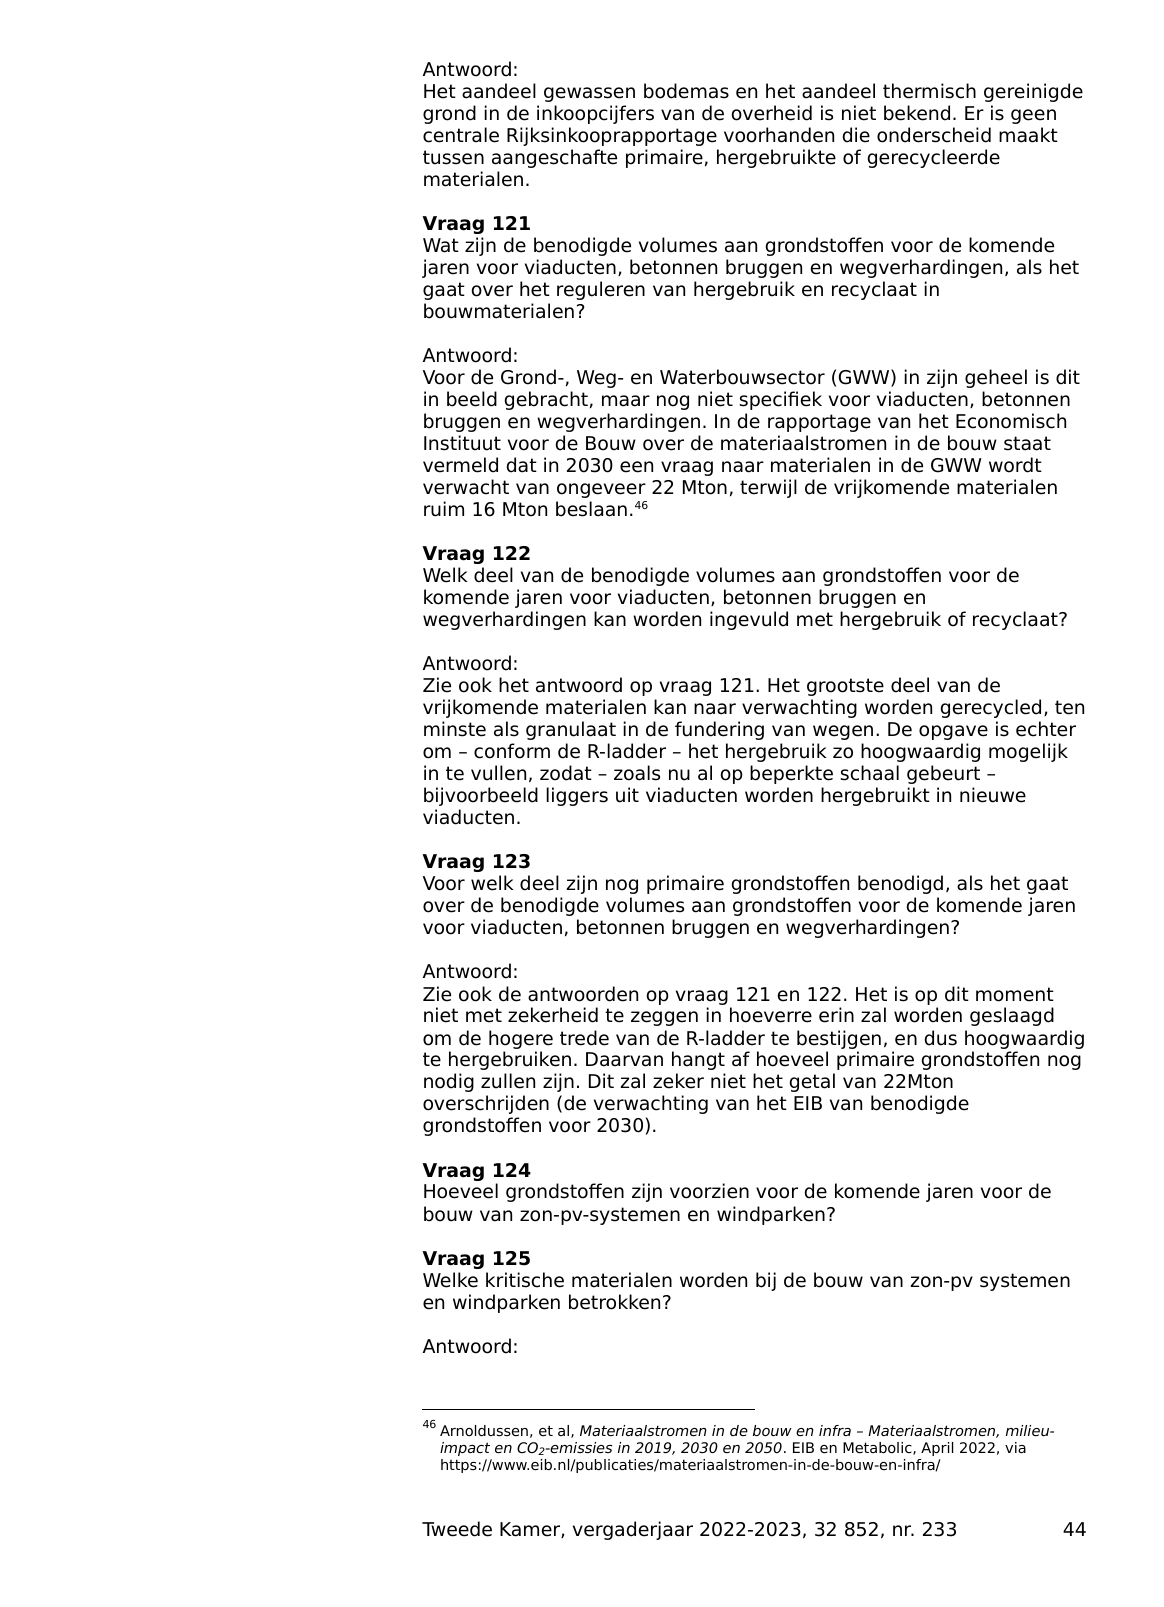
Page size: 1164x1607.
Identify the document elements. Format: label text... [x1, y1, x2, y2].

text Vraag 125 [422, 1248, 1087, 1269]
text Zie ook de antwoorden op vraag 121 en 122. Het is op dit moment niet met zekerheid te zeggen in hoeverre erin zal worden geslaagd om de hogere trede van de R-ladder te bestijgen, en dus hoogwaardig te hergebruiken. Daarvan hangt af hoeveel primaire grondstoffen nog nodig zullen zijn. Dit zal zeker niet het getal van 22Mton overschrijden (de verwachting van het EIB van benodigde grondstoffen voor 2030). [422, 983, 1087, 1137]
text Het aandeel gewassen bodemas en het aandeel thermisch gereinigde grond in de inkoopcijfers van de overheid is niet bekend. Er is geen centrale Rijksinkooprapportage voorhanden die onderscheid maakt tussen aangeschafte primaire, hergebruikte of gerecycleerde materialen. [422, 81, 1087, 191]
text Vraag 123 [422, 851, 1087, 873]
text Welk deel van de benodigde volumes aan grondstoffen voor de komende jaren voor viaducten, betonnen bruggen en wegverhardingen kan worden ingevuld met hergebruik of recyclaat? [422, 565, 1087, 631]
text Vraag 122 [422, 543, 1087, 565]
text Voor de Grond-, Weg- en Waterbouwsector (GWW) in zijn geheel is dit in beeld gebracht, maar nog niet specifiek voor viaducten, betonnen bruggen en wegverhardingen. In de rapportage van het Economisch Instituut voor de Bouw over de materiaalstromen in de bouw staat vermeld dat in 2030 een vraag naar materialen in de GWW wordt verwacht van ongeveer 22 Mton, terwijl de vrijkomende materialen ruim 16 Mton beslaan. [422, 367, 1087, 521]
text Vraag 124 [422, 1159, 1087, 1181]
text Voor welk deel zijn nog primaire grondstoffen benodigd, als het gaat over de benodigde volumes aan grondstoffen voor de komende jaren voor viaducten, betonnen bruggen en wegverhardingen? [422, 873, 1087, 939]
text Hoeveel grondstoffen zijn voorzien voor de komende jaren voor de bouw van zon-pv-systemen en windparken? [422, 1181, 1087, 1225]
text Antwoord: [422, 59, 1087, 81]
text Wat zijn de benodigde volumes aan grondstoffen voor de komende jaren voor viaducten, betonnen bruggen en wegverhardingen, als het gaat over het reguleren van hergebruik en recyclaat in bouwmaterialen? [422, 235, 1087, 323]
text Arnoldussen, et al, Materiaalstromen in de bouw en infra – Materiaalstromen, milieu-impact en CO2-emissies in 2019, 2030 en 2050. EIB en Metabolic, April 2022, via https://www.eib.nl/publicaties/materiaalstromen-in-de-bouw-en-infra/ [422, 1418, 1087, 1474]
text Zie ook het antwoord op vraag 121. Het grootste deel van de vrijkomende materialen kan naar verwachting worden gerecycled, ten minste als granulaat in de fundering van wegen. De opgave is echter om – conform de R-ladder – het hergebruik zo hoogwaardig mogelijk in te vullen, zodat – zoals nu al op beperkte schaal gebeurt – bijvoorbeeld liggers uit viaducten worden hergebruikt in nieuwe viaducten. [422, 675, 1087, 829]
text Antwoord: [422, 345, 1087, 367]
text Antwoord: [422, 1336, 1087, 1358]
text Antwoord: [422, 653, 1087, 675]
text Welke kritische materialen worden bij de bouw van zon-pv systemen en windparken betrokken? [422, 1269, 1087, 1313]
text Antwoord: [422, 961, 1087, 983]
text Vraag 121 [422, 213, 1087, 235]
